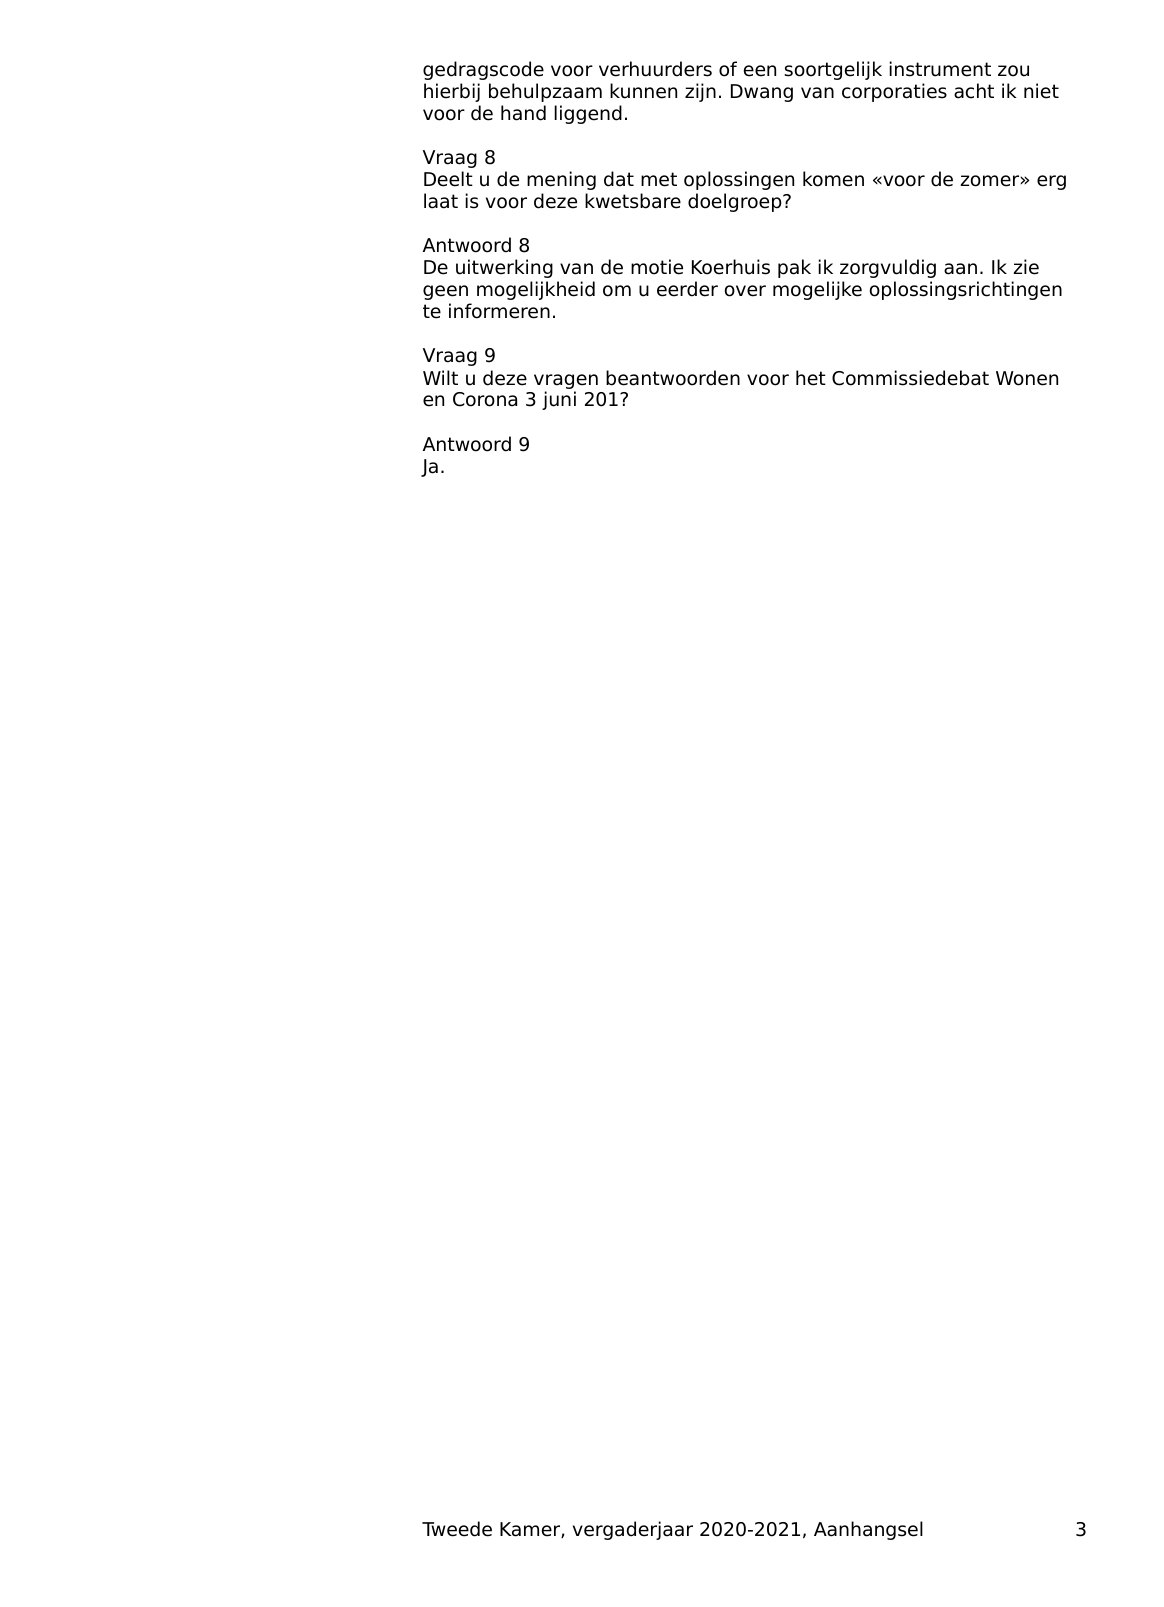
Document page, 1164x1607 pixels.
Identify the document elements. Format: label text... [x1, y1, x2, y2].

text Wilt u deze vragen beantwoorden voor het Commissiedebat Wonen en Corona 3 juni 201? [422, 367, 1087, 411]
text Antwoord 8 [422, 235, 1087, 257]
text gedragscode voor verhuurders of een soortgelijk instrument zou hierbij behulpzaam kunnen zijn. Dwang van corporaties acht ik niet voor de hand liggend. [422, 59, 1087, 125]
text Deelt u de mening dat met oplossingen komen «voor de zomer» erg laat is voor deze kwetsbare doelgroep? [422, 169, 1087, 213]
text Ja. [422, 456, 1087, 477]
text Antwoord 9 [422, 433, 1087, 456]
text Vraag 8 [422, 147, 1087, 169]
text Vraag 9 [422, 345, 1087, 367]
text De uitwerking van de motie Koerhuis pak ik zorgvuldig aan. Ik zie geen mogelijkheid om u eerder over mogelijke oplossingsrichtingen te informeren. [422, 257, 1087, 323]
